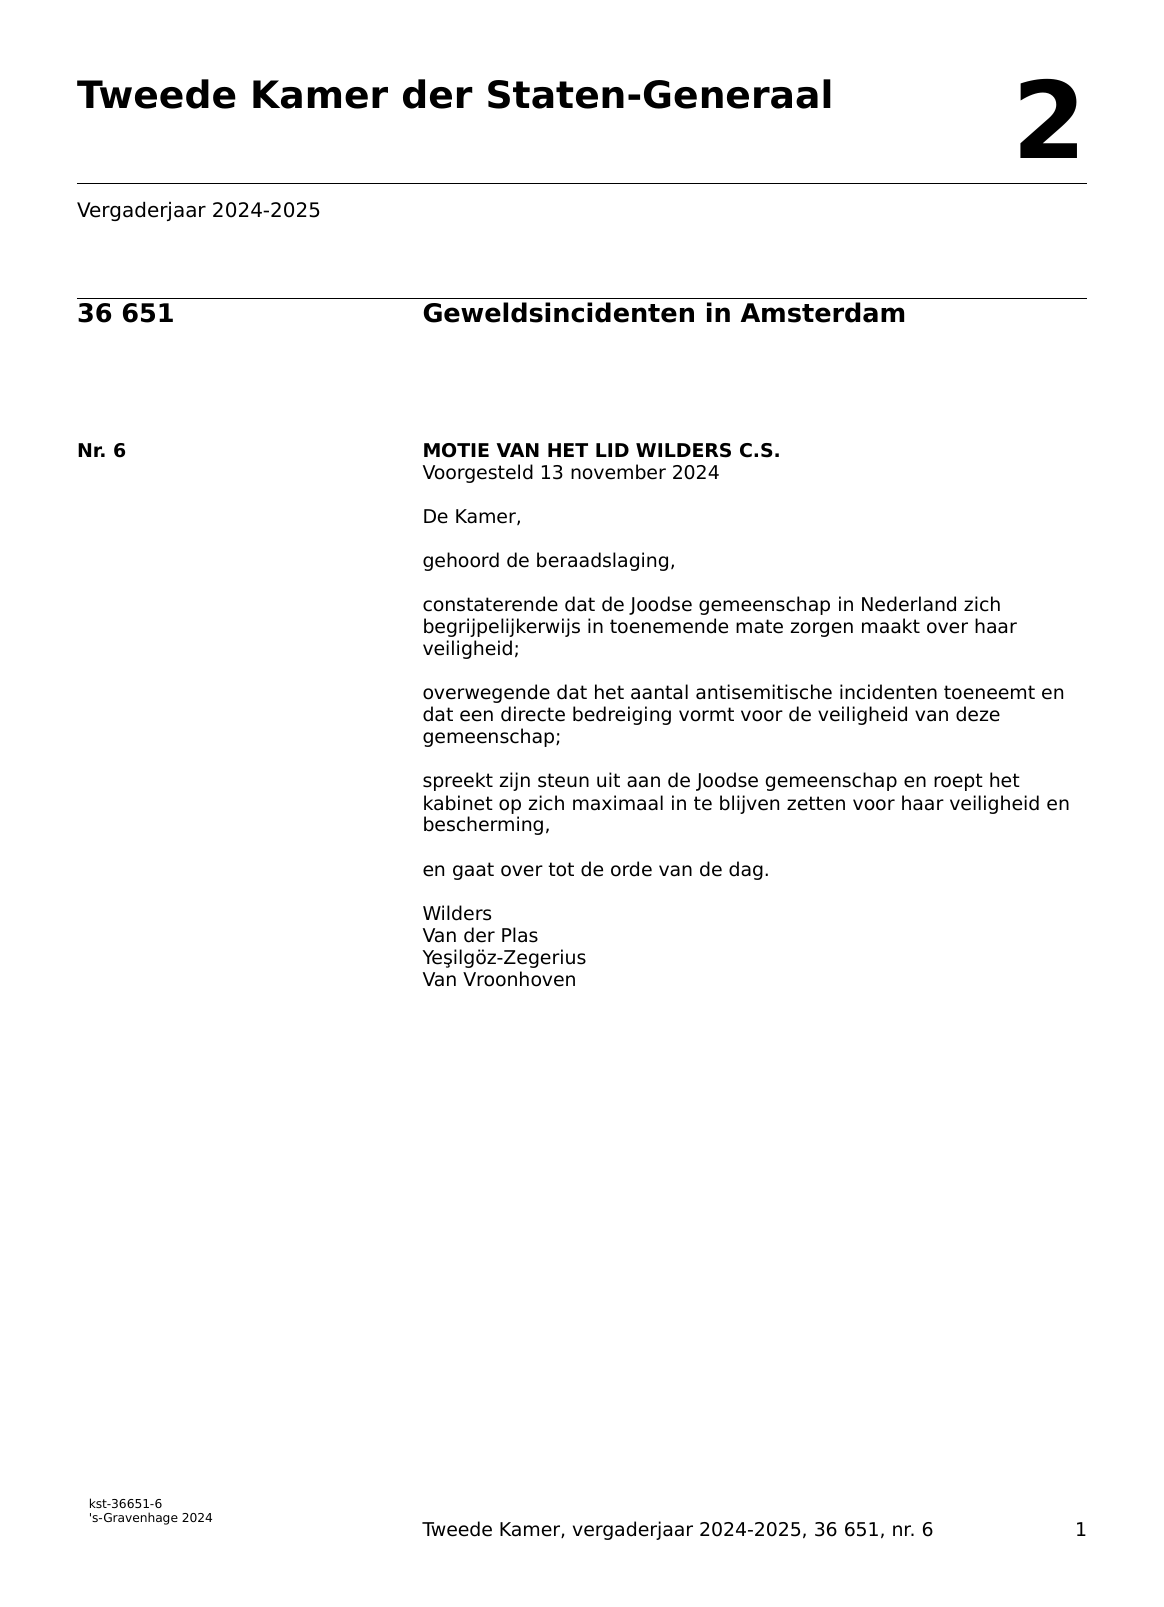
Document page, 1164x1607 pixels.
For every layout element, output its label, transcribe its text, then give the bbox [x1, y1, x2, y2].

text Van Vroonhoven [422, 969, 1087, 991]
table_header Tweede Kamer der Staten-Generaal [77, 59, 886, 183]
text Voorgesteld 13 november 2024 [422, 462, 1087, 484]
table_header 2 [886, 59, 1087, 183]
text overwegende dat het aantal antisemitische incidenten toeneemt en dat een directe bedreiging vormt voor de veiligheid van deze gemeenschap; [422, 682, 1087, 748]
text Van der Plas [422, 925, 1087, 947]
text Yeşilgöz-Zegerius [422, 947, 1087, 969]
text 's-Gravenhage 2024 [88, 1511, 323, 1525]
subtitle Nr. 6 MOTIE VAN HET LID WILDERS C.S. [77, 440, 1087, 462]
table_cell Vergaderjaar 2024-2025 [77, 184, 1087, 298]
text kst-36651-6 [88, 1497, 323, 1511]
text gehoord de beraadslaging, [422, 550, 1087, 572]
text constaterende dat de Joodse gemeenschap in Nederland zich begrijpelijkerwijs in toenemende mate zorgen maakt over haar veiligheid; [422, 594, 1087, 660]
text en gaat over tot de orde van de dag. [422, 858, 1087, 881]
text spreekt zijn steun uit aan de Joodse gemeenschap en roept het kabinet op zich maximaal in te blijven zetten voor haar veiligheid en bescherming, [422, 770, 1087, 836]
text De Kamer, [422, 506, 1087, 528]
text Wilders [422, 903, 1087, 925]
subtitle 36 651 Geweldsincidenten in Amsterdam [77, 299, 1087, 329]
